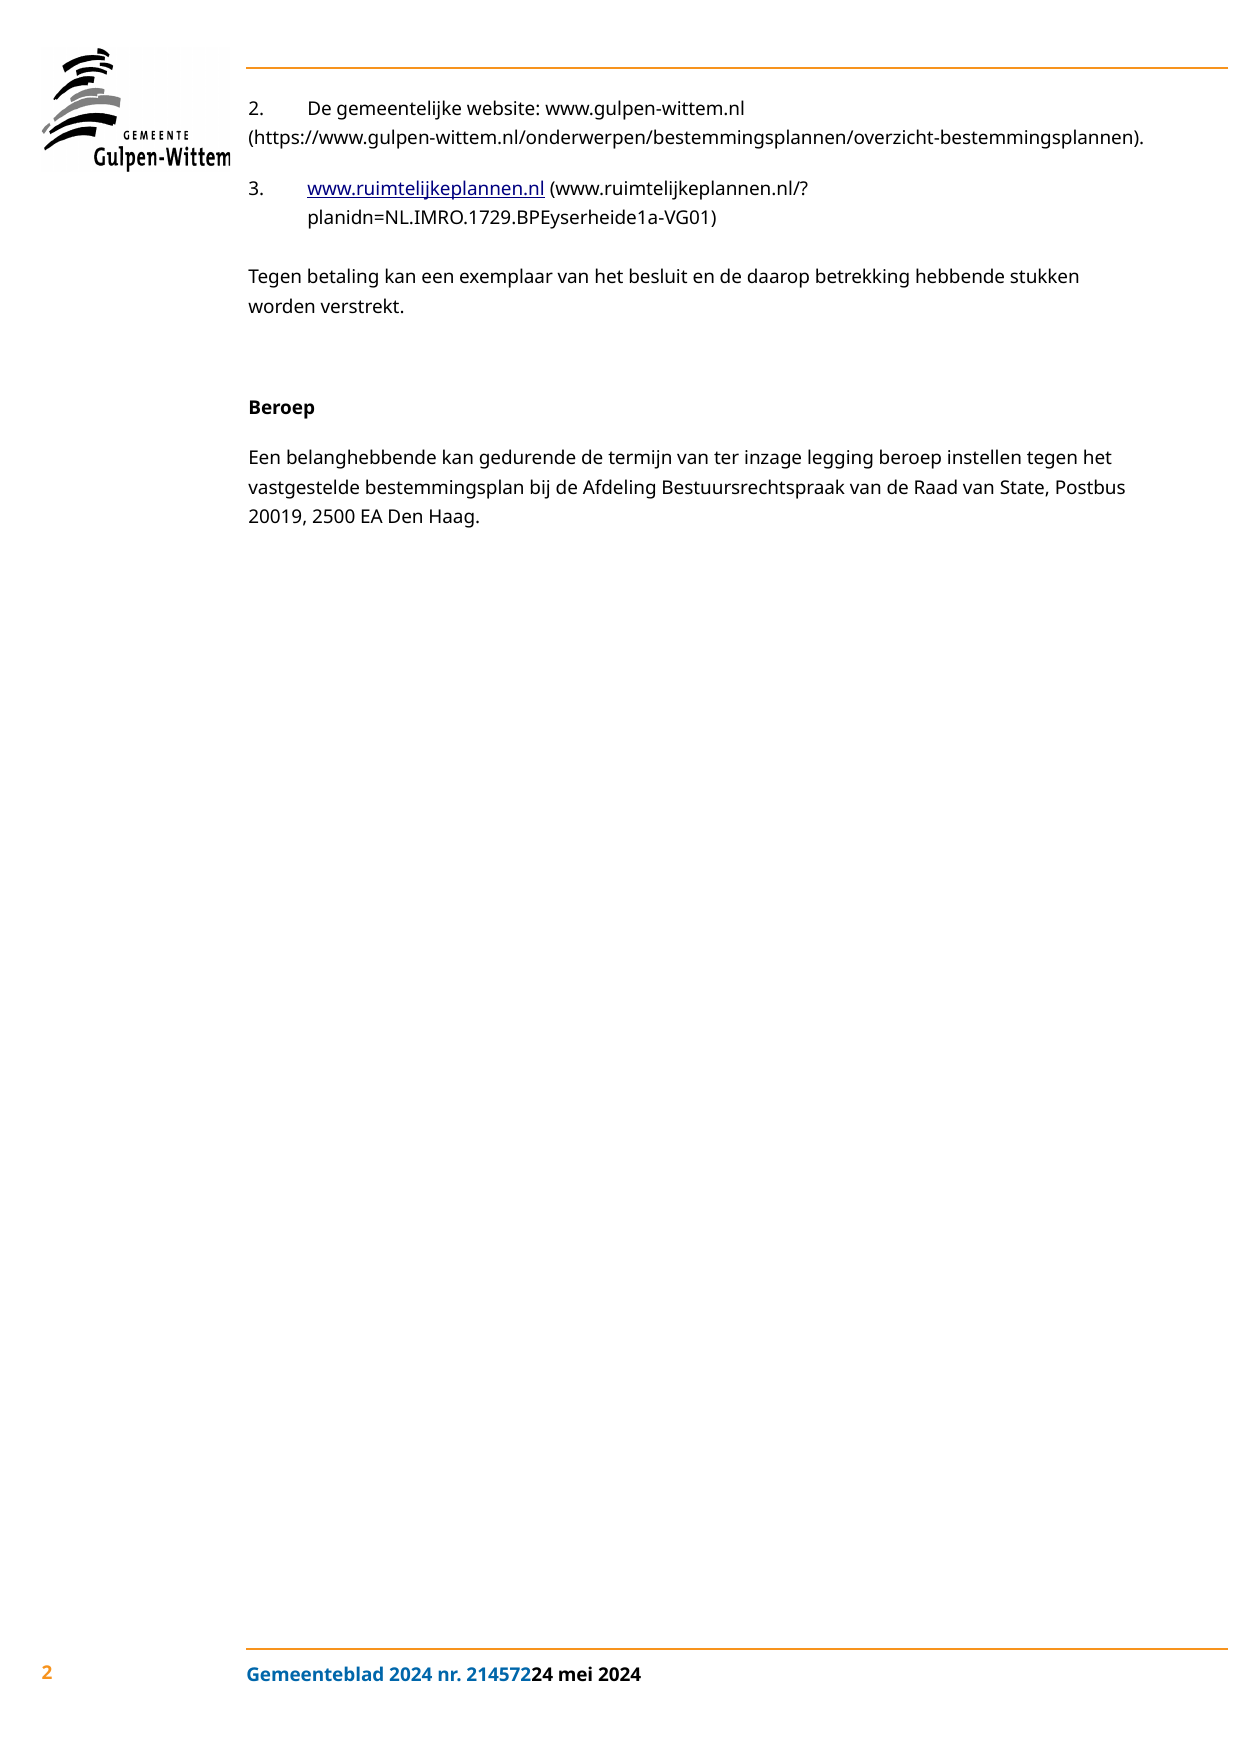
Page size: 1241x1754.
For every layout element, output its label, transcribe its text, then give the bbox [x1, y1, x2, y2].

text Beroep [248, 394, 1152, 420]
picture [41, 47, 231, 172]
text Een belanghebbende kan gedurende de termijn van ter inzage legging beroep instellen tegen het vastgestelde bestemmingsplan bij de Afdeling Bestuursrechtspraak van de Raad van State, Postbus 20019, 2500 EA Den Haag. [248, 444, 1152, 529]
text Tegen betaling kan een exemplaar van het besluit en de daarop betrekking hebbende stukken worden verstrekt. [248, 263, 1152, 319]
list www.ruimtelijkeplannen.nl (www.ruimtelijkeplannen.nl/?planidn=NL.IMRO.1729.BPEyserheide1a-VG01) [248, 175, 1152, 230]
list De gemeentelijke website: www.gulpen-wittem.nl [248, 95, 1152, 121]
text (https://www.gulpen-wittem.nl/onderwerpen/bestemmingsplannen/overzicht-bestemmingsplannen). [248, 124, 1152, 150]
